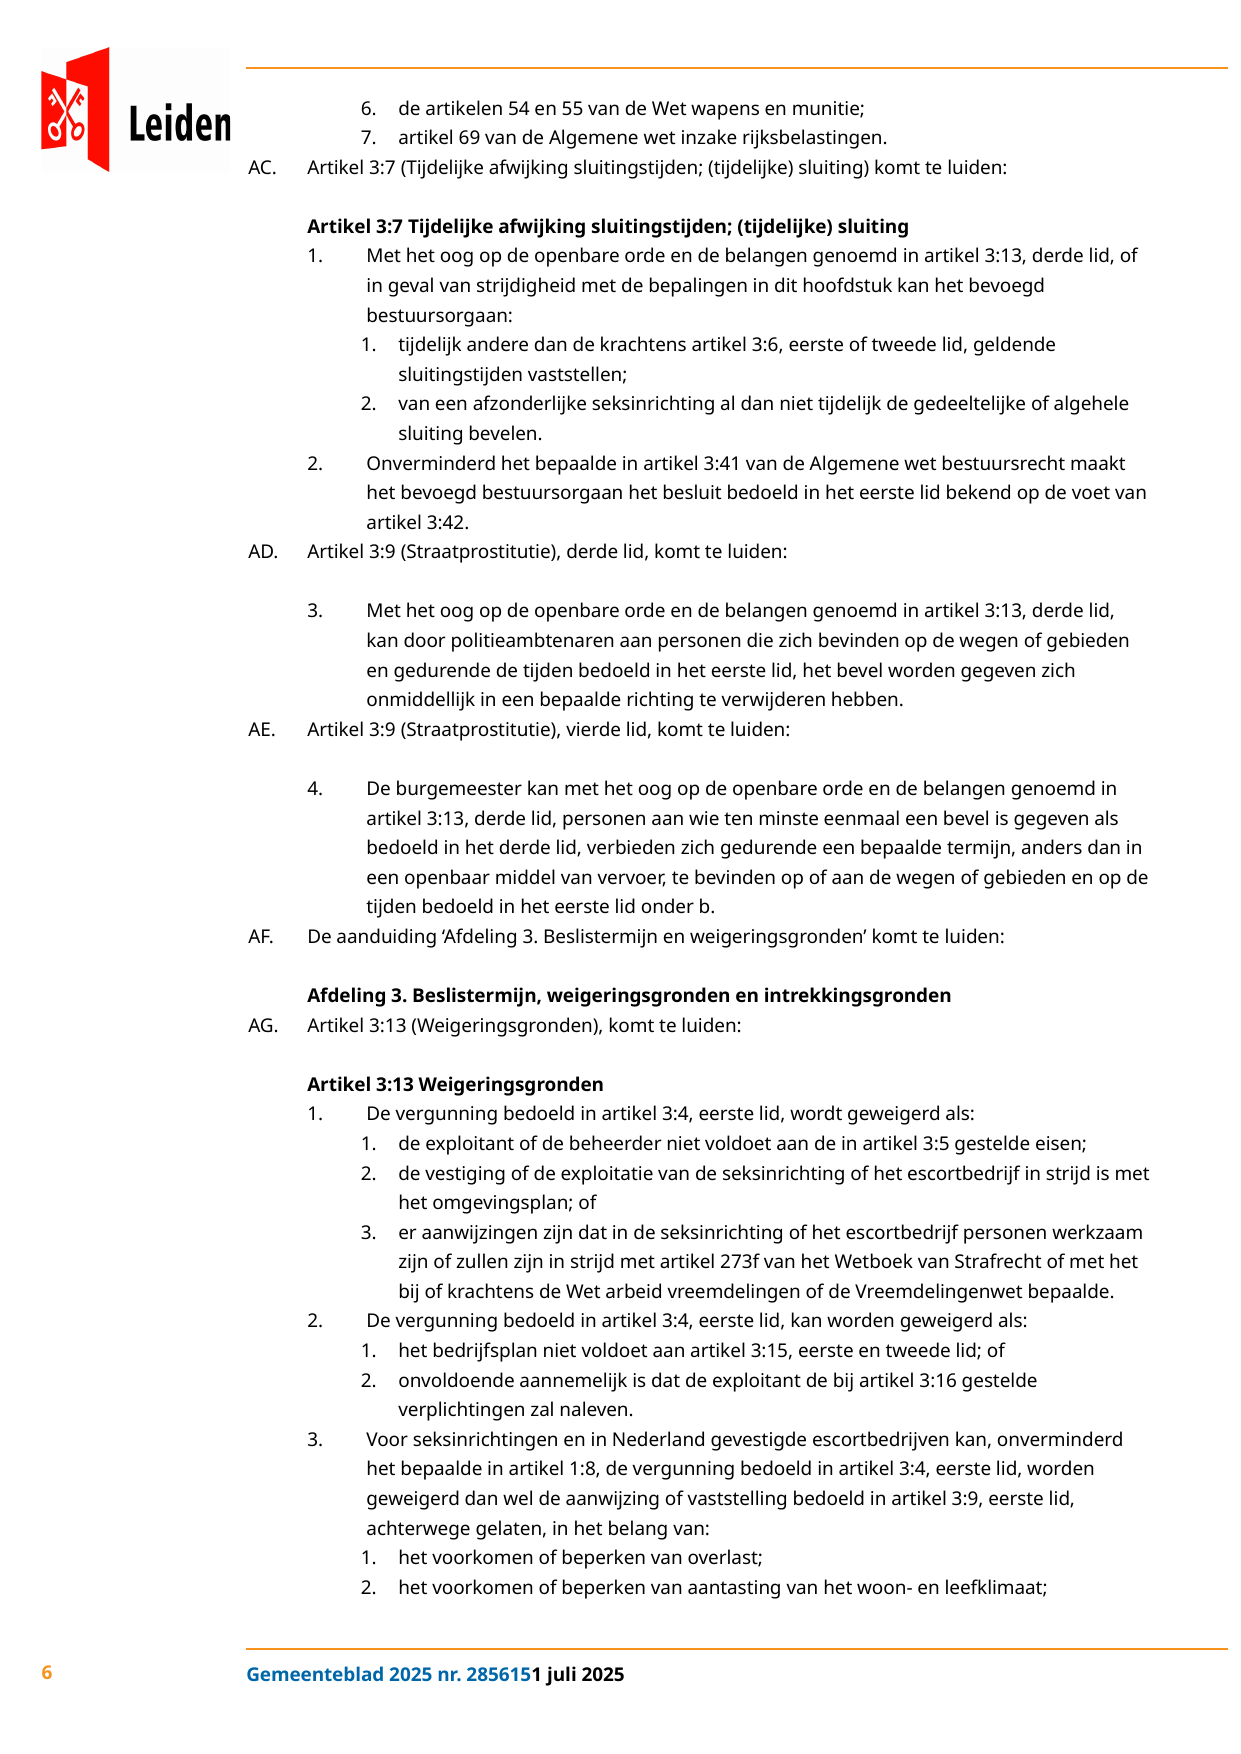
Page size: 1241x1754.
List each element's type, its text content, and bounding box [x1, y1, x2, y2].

list De vergunning bedoeld in artikel 3:4, eerste lid, wordt geweigerd als: [307, 1101, 1152, 1126]
list Artikel 3:7 (Tijdelijke afwijking sluitingstijden; (tijdelijke) sluiting) komt te luiden: [248, 154, 1152, 180]
list Artikel 3:9 (Straatprostitutie), vierde lid, komt te luiden: [248, 716, 1152, 742]
list de vestiging of de exploitatie van de seksinrichting of het escortbedrijf in strijd is met het omgevingsplan; of [361, 1160, 1152, 1215]
list Met het oog op de openbare orde en de belangen genoemd in artikel 3:13, derde lid, of in geval van strijdigheid met de bepalingen in dit hoofdstuk kan het bevoegd bestuursorgaan: [307, 243, 1152, 328]
list het bedrijfsplan niet voldoet aan artikel 3:15, eerste en tweede lid; of [361, 1337, 1152, 1363]
list van een afzonderlijke seksinrichting al dan niet tijdelijk de gedeeltelijke of algehele sluiting bevelen. [361, 391, 1152, 446]
list De vergunning bedoeld in artikel 3:4, eerste lid, kan worden geweigerd als: [307, 1308, 1152, 1333]
list Artikel 3:7 Tijdelijke afwijking sluitingstijden; (tijdelijke) sluiting [248, 213, 1152, 239]
list De aanduiding ‘Afdeling 3. Beslistermijn en weigeringsgronden’ komt te luiden: [248, 923, 1152, 949]
list er aanwijzingen zijn dat in de seksinrichting of het escortbedrijf personen werkzaam zijn of zullen zijn in strijd met artikel 273f van het Wetboek van Strafrecht of met het bij of krachtens de Wet arbeid vreemdelingen of de Vreemdelingenwet bepaalde. [361, 1219, 1152, 1304]
list Onverminderd het bepaalde in artikel 3:41 van de Algemene wet bestuursrecht maakt het bevoegd bestuursorgaan het besluit bedoeld in het eerste lid bekend op de voet van artikel 3:42. [307, 450, 1152, 535]
list Afdeling 3. Beslistermijn, weigeringsgronden en intrekkingsgronden [248, 982, 1152, 1008]
list artikel 69 van de Algemene wet inzake rijksbelastingen. [361, 124, 1152, 150]
list de artikelen 54 en 55 van de Wet wapens en munitie; [361, 95, 1152, 121]
list Artikel 3:13 (Weigeringsgronden), komt te luiden: [248, 1012, 1152, 1038]
list Artikel 3:9 (Straatprostitutie), derde lid, komt te luiden: [248, 538, 1152, 564]
picture [41, 47, 231, 172]
list Voor seksinrichtingen en in Nederland gevestigde escortbedrijven kan, onverminderd het bepaalde in artikel 1:8, de vergunning bedoeld in artikel 3:4, eerste lid, worden geweigerd dan wel de aanwijzing of vaststelling bedoeld in artikel 3:9, eerste lid, achterwege gelaten, in het belang van: [307, 1426, 1152, 1541]
list de exploitant of de beheerder niet voldoet aan de in artikel 3:5 gestelde eisen; [361, 1130, 1152, 1156]
list het voorkomen of beperken van aantasting van het woon- en leefklimaat; [361, 1574, 1152, 1600]
list De burgemeester kan met het oog op de openbare orde en de belangen genoemd in artikel 3:13, derde lid, personen aan wie ten minste eenmaal een bevel is gegeven als bedoeld in het derde lid, verbieden zich gedurende een bepaalde termijn, anders dan in een openbaar middel van vervoer, te bevinden op of aan de wegen of gebieden en op de tijden bedoeld in het eerste lid onder b. [307, 775, 1152, 919]
list het voorkomen of beperken van overlast; [361, 1544, 1152, 1570]
list Met het oog op de openbare orde en de belangen genoemd in artikel 3:13, derde lid, kan door politieambtenaren aan personen die zich bevinden op de wegen of gebieden en gedurende de tijden bedoeld in het eerste lid, het bevel worden gegeven zich onmiddellijk in een bepaalde richting te verwijderen hebben. [307, 598, 1152, 712]
list Artikel 3:13 Weigeringsgronden [248, 1071, 1152, 1097]
list onvoldoende aannemelijk is dat de exploitant de bij artikel 3:16 gestelde verplichtingen zal naleven. [361, 1367, 1152, 1422]
list tijdelijk andere dan de krachtens artikel 3:6, eerste of tweede lid, geldende sluitingstijden vaststellen; [361, 331, 1152, 387]
